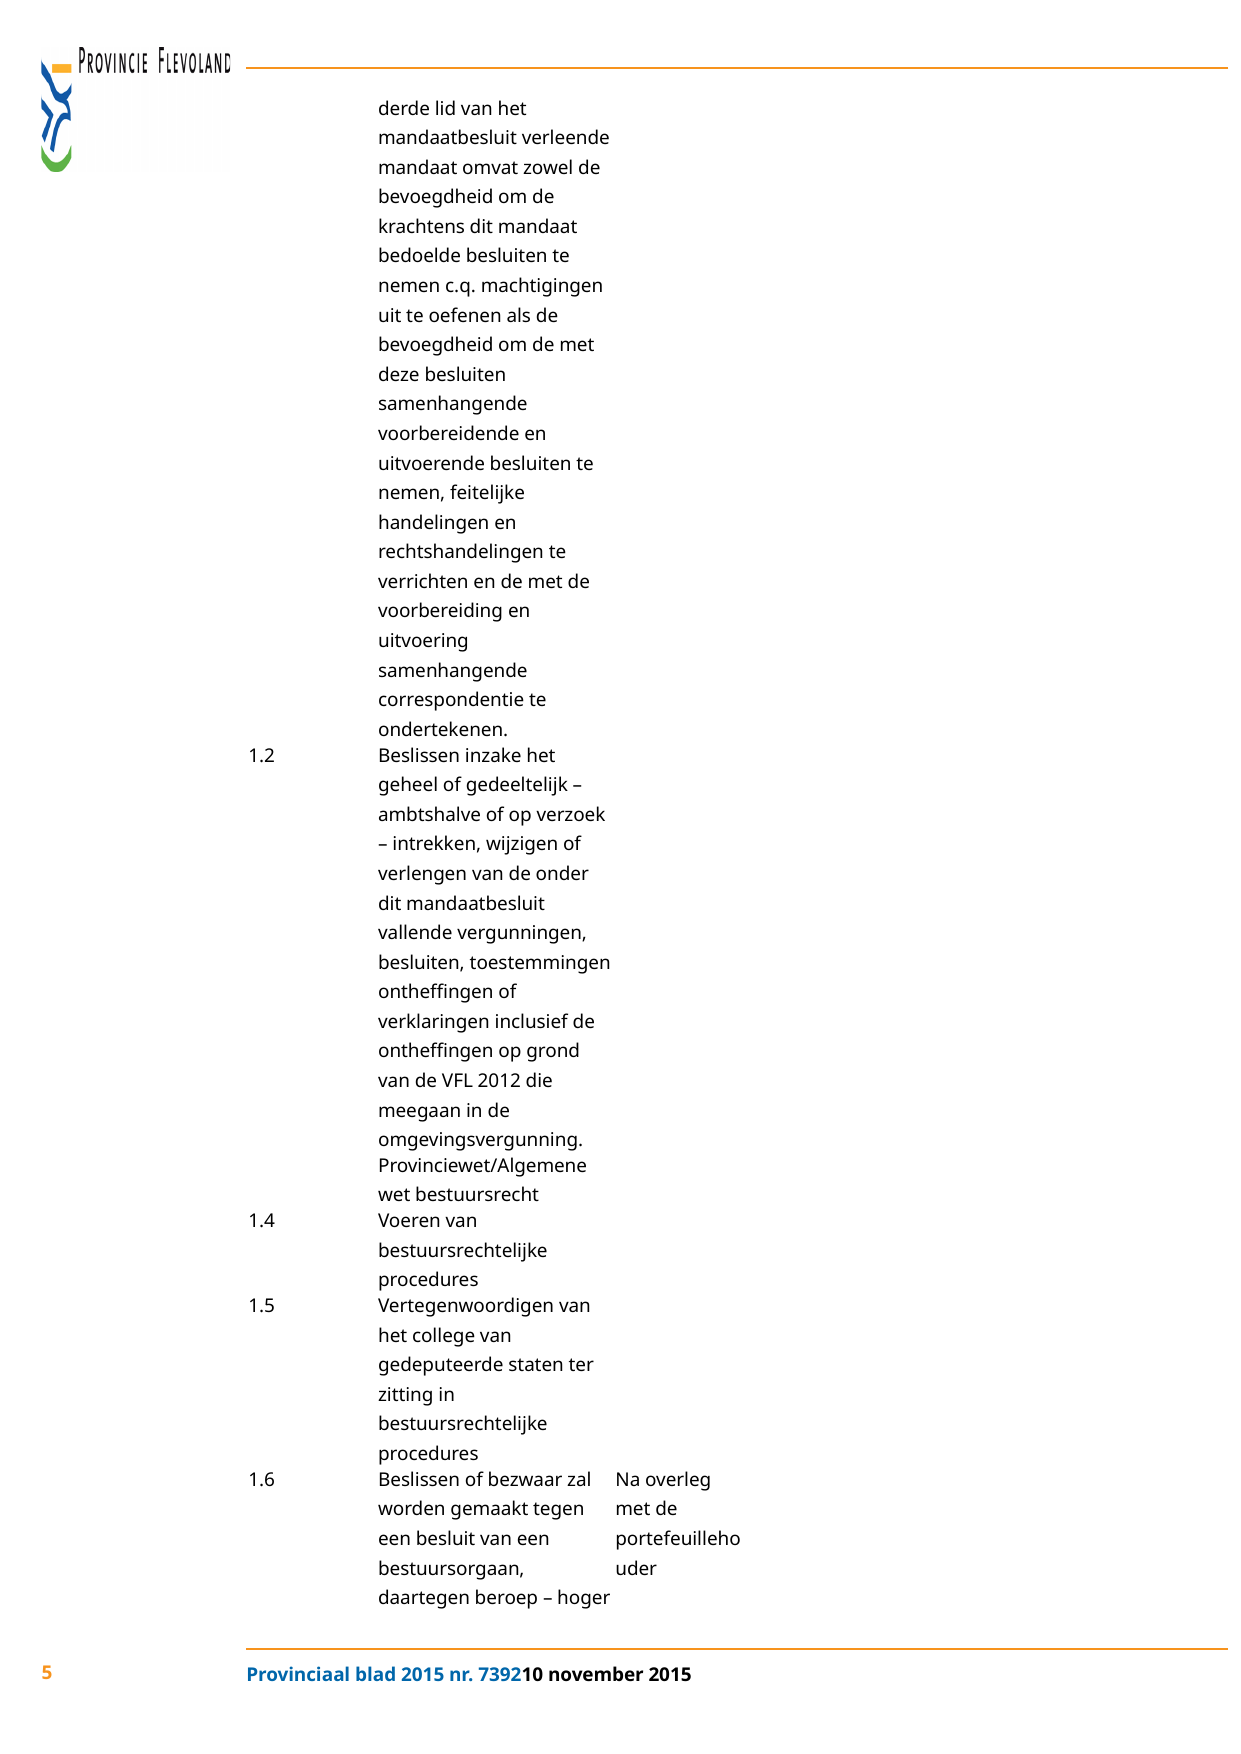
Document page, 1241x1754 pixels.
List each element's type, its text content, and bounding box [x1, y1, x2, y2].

table_cell 1.5 [248, 1292, 378, 1466]
table_cell [615, 95, 745, 742]
table_cell [248, 1152, 378, 1207]
table_cell 1.2 [248, 742, 378, 1152]
table_cell derde lid van het mandaatbesluit verleende mandaat omvat zowel de bevoegdheid om de krachtens dit mandaat bedoelde besluiten te nemen c.q. machtigingen uit te oefenen als de bevoegdheid om de met deze besluiten samenhangende voorbereidende en uitvoerende besluiten te nemen, feitelijke handelingen en rechtshandelingen te verrichten en de met de voorbereiding en uitvoering samenhangende correspondentie te ondertekenen. [378, 95, 615, 742]
table_cell Beslissen of bezwaar zal worden gemaakt tegen een besluit van een bestuursorgaan, daartegen beroep – hoger [378, 1466, 615, 1610]
table_cell [248, 95, 378, 742]
table_cell Vertegenwoordigen van het college van gedeputeerde staten ter zitting in bestuursrechtelijke procedures [378, 1292, 615, 1466]
table_cell Voeren van bestuursrechtelijke procedures [378, 1208, 615, 1292]
table_cell [615, 1208, 745, 1292]
table_cell [615, 1292, 745, 1466]
table_cell 1.6 [248, 1466, 378, 1610]
table_cell [615, 1152, 745, 1207]
table_cell Beslissen inzake het geheel of gedeeltelijk – ambtshalve of op verzoek – intrekken, wijzigen of verlengen van de onder dit mandaatbesluit vallende vergunningen, besluiten, toestemmingen ontheffingen of verklaringen inclusief de ontheffingen op grond van de VFL 2012 die meegaan in de omgevingsvergunning. [378, 742, 615, 1152]
table_cell Na overleg met de portefeuillehouder [615, 1466, 745, 1610]
table_cell Provinciewet/Algemene wet bestuursrecht [378, 1152, 615, 1207]
table_cell [615, 742, 745, 1152]
table_cell 1.4 [248, 1208, 378, 1292]
picture [41, 47, 231, 172]
